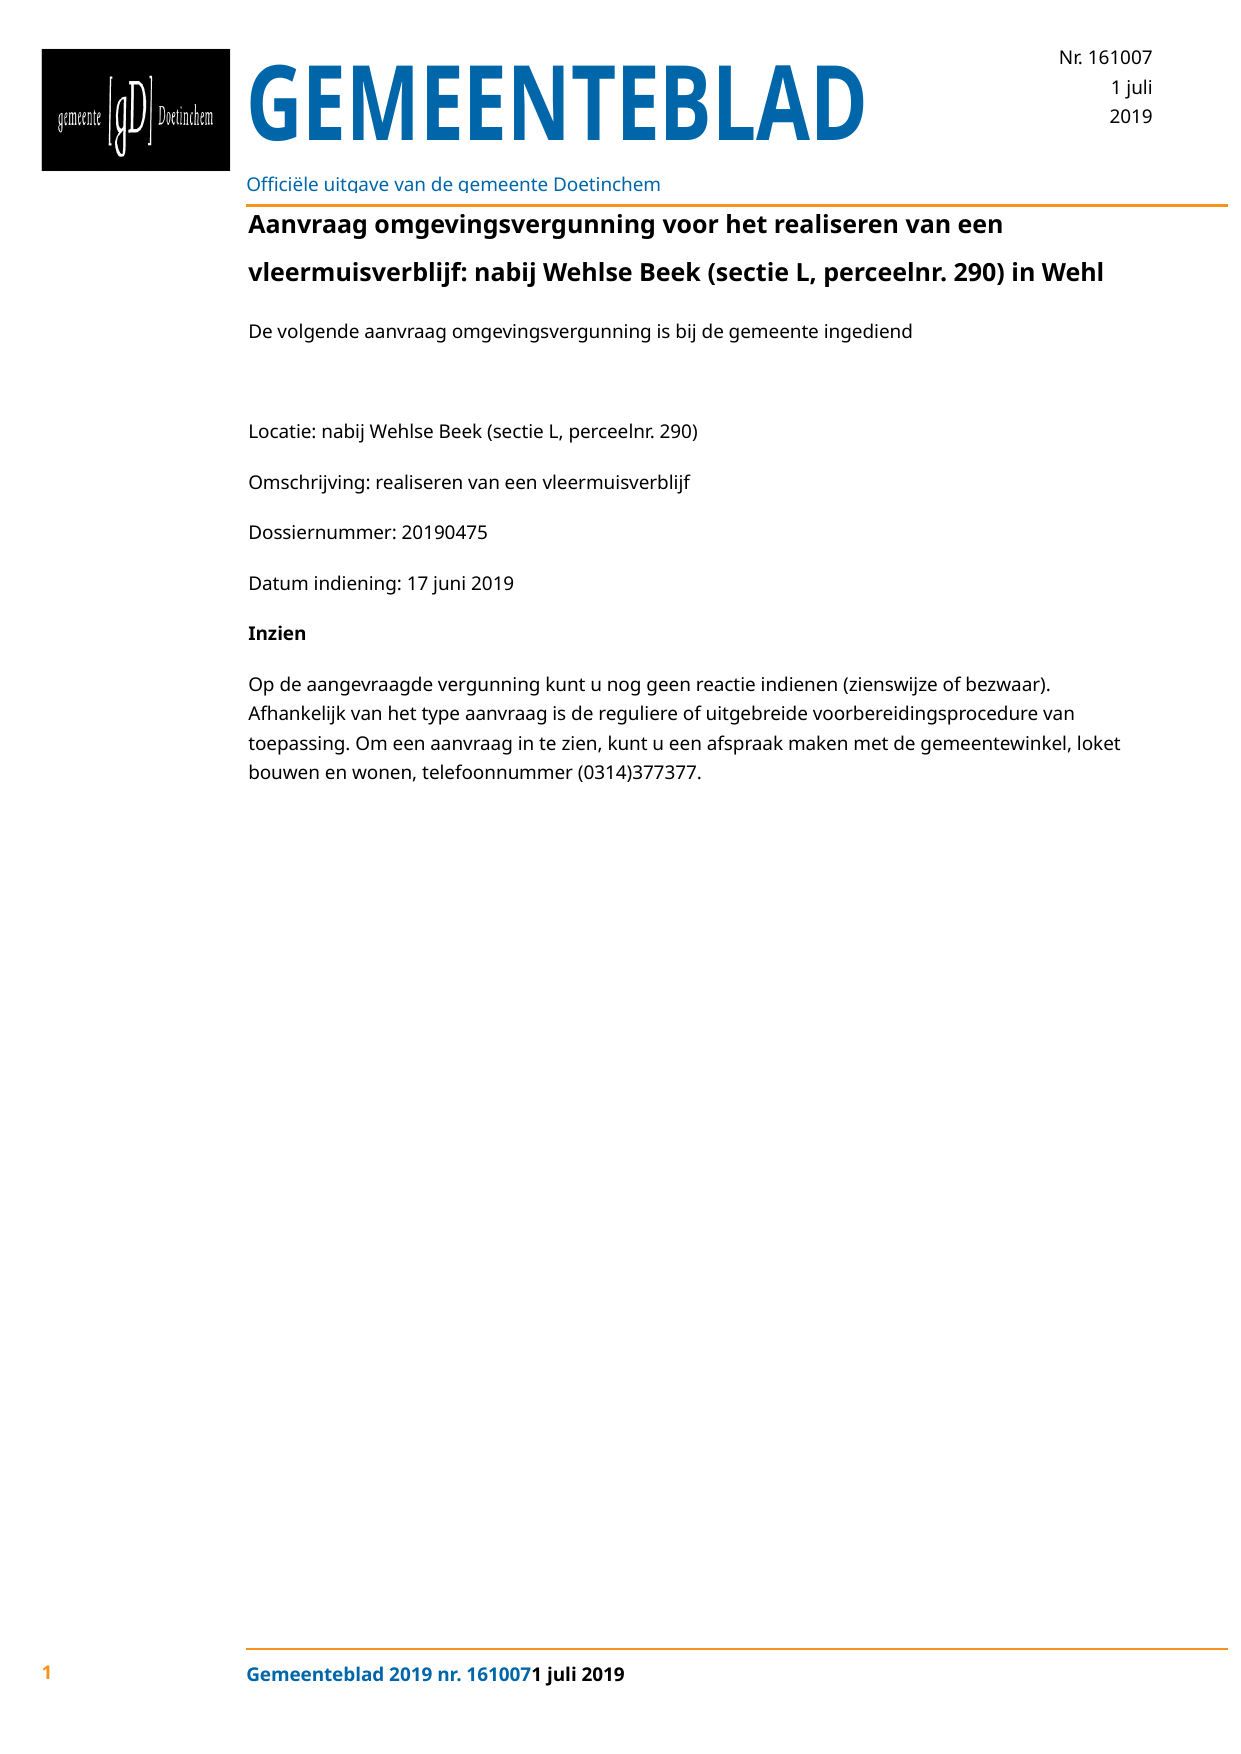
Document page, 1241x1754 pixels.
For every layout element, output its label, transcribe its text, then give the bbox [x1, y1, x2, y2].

text Locatie: nabij Wehlse Beek (sectie L, perceelnr. 290) [248, 419, 1152, 444]
text Datum indiening: 17 juni 2019 [248, 570, 1152, 596]
text Omschrijving: realiseren van een vleermuisverblijf [248, 469, 1152, 495]
text Op de aangevraagde vergunning kunt u nog geen reactie indienen (zienswijze of bezwaar). Afhankelijk van het type aanvraag is de reguliere of uitgebreide voorbereidingsprocedure van toepassing. Om een aanvraag in te zien, kunt u een afspraak maken met de gemeentewinkel, loket bouwen en wonen, telefoonnummer (0314)377377. [248, 671, 1152, 785]
picture [41, 47, 231, 172]
text Dossiernummer: 20190475 [248, 519, 1152, 545]
text Inzien [248, 620, 1152, 646]
text De volgende aanvraag omgevingsvergunning is bij de gemeente ingediend [248, 318, 1152, 344]
text Aanvraag omgevingsvergunning voor het realiseren van een vleermuisverblijf: nabij Wehlse Beek (sectie L, perceelnr. 290) in Wehl [248, 207, 1152, 288]
